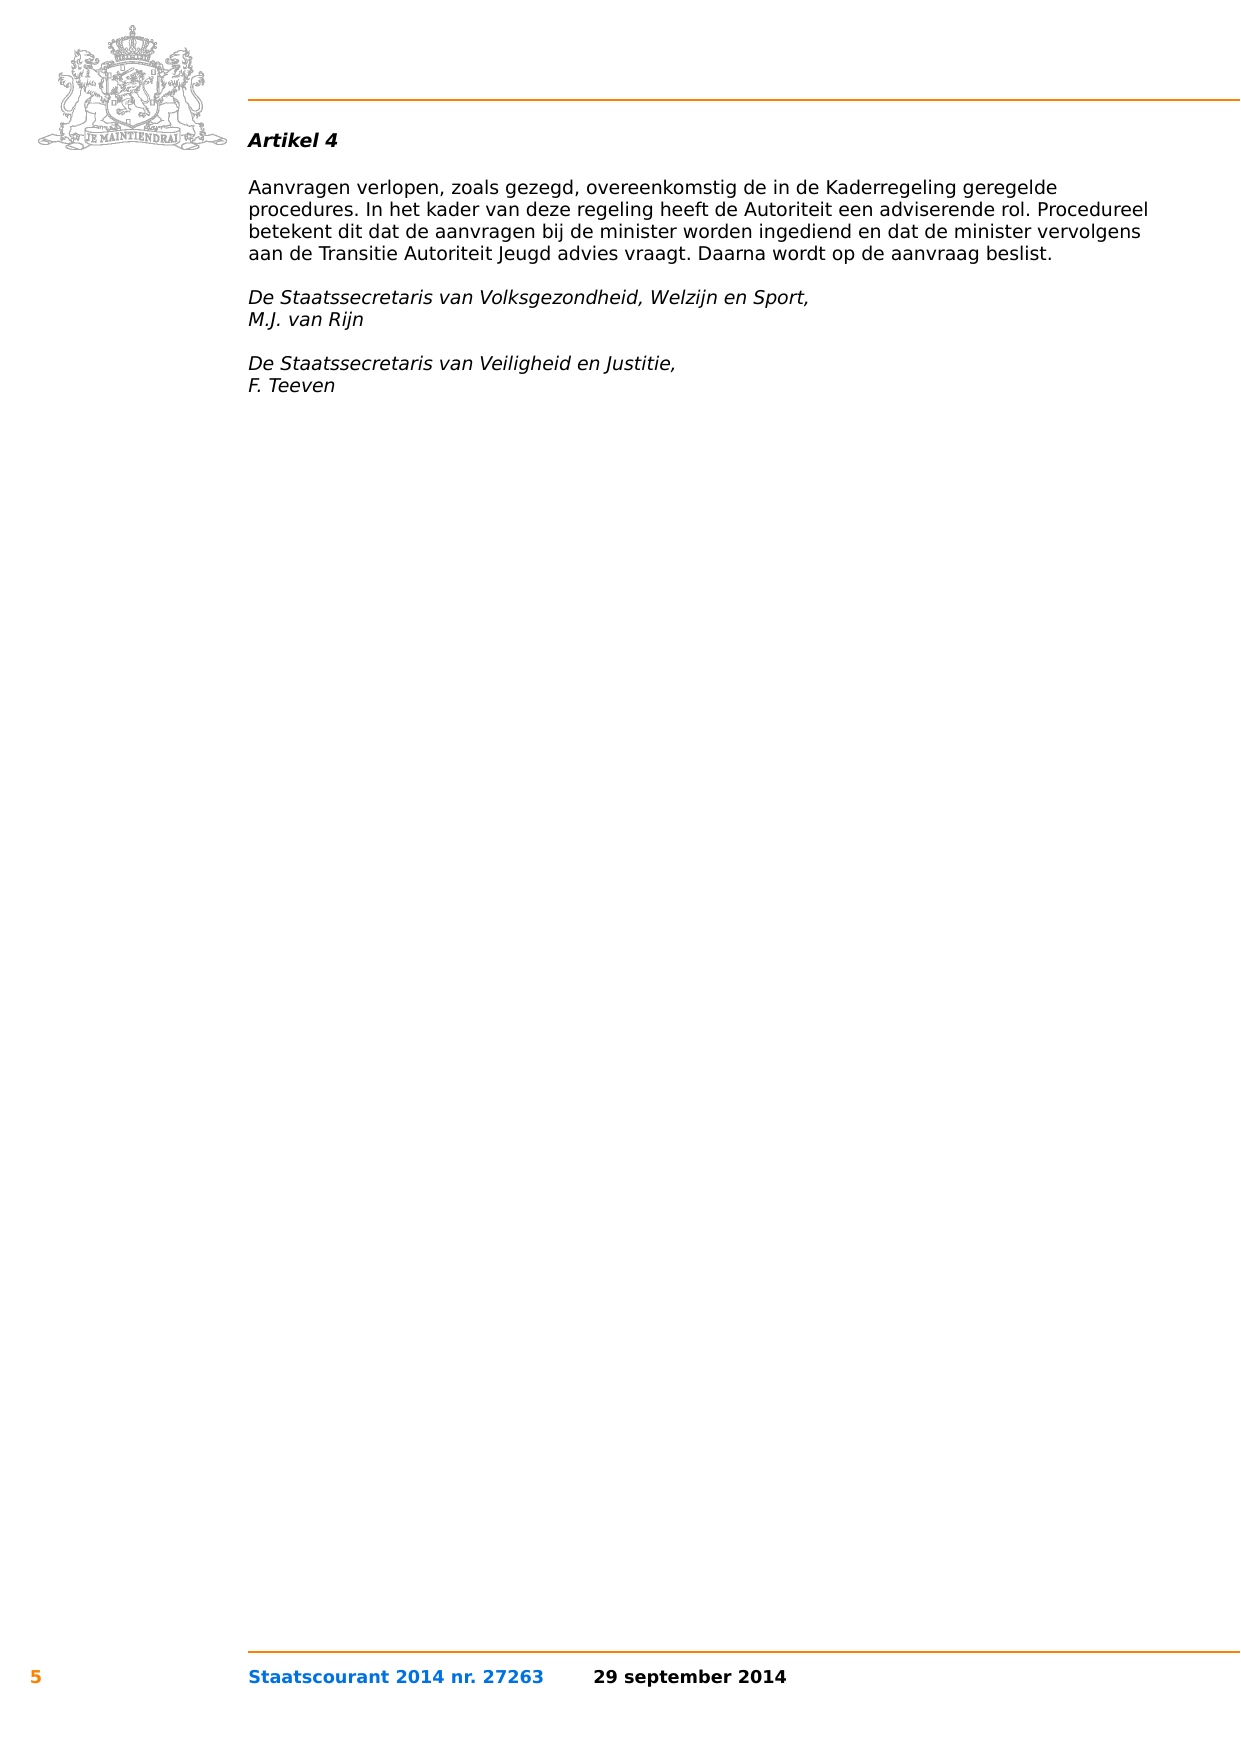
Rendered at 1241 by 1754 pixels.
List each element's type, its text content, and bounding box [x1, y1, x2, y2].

text Aanvragen verlopen, zoals gezegd, overeenkomstig de in de Kaderregeling geregelde procedures. In het kader van deze regeling heeft de Autoriteit een adviserende rol. Procedureel betekent dit dat de aanvragen bij de minister worden ingediend en dat de minister vervolgens aan de Transitie Autoriteit Jeugd advies vraagt. Daarna wordt op de aanvraag beslist. [248, 177, 1163, 265]
picture [38, 25, 227, 150]
subtitle Artikel 4 [248, 130, 1163, 152]
text De Staatssecretaris van Volksgezondheid, Welzijn en Sport, M.J. van Rijn [248, 287, 1163, 331]
text De Staatssecretaris van Veiligheid en Justitie, F. Teeven [248, 352, 1163, 396]
